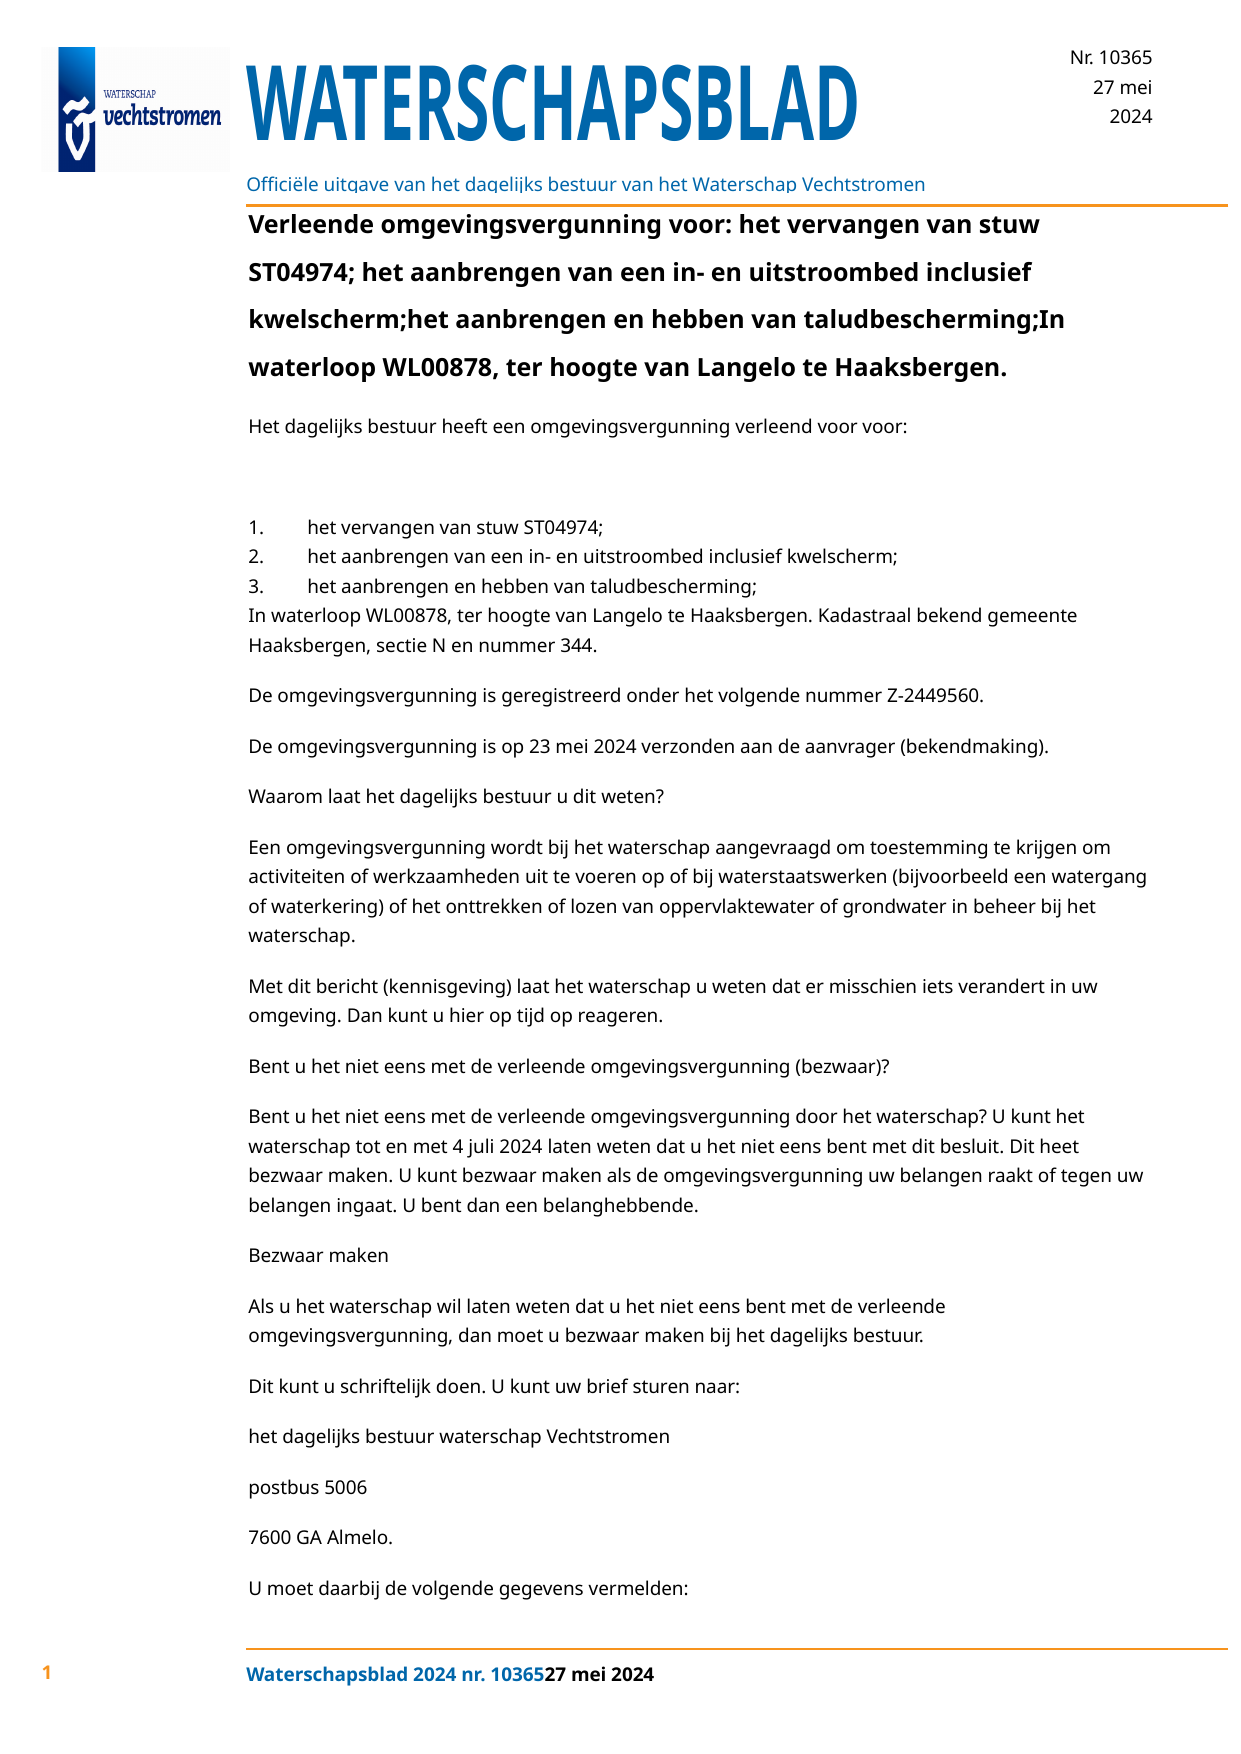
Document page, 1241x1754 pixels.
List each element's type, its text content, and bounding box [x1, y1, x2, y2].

text Met dit bericht (kennisgeving) laat het waterschap u weten dat er misschien iets verandert in uw omgeving. Dan kunt u hier op tijd op reageren. [248, 973, 1152, 1028]
text Dit kunt u schriftelijk doen. U kunt uw brief sturen naar: [248, 1373, 1152, 1399]
text 7600 GA Almelo. [248, 1524, 1152, 1550]
list het vervangen van stuw ST04974; [248, 514, 1152, 540]
text De omgevingsvergunning is geregistreerd onder het volgende nummer Z-2449560. [248, 683, 1152, 708]
text Het dagelijks bestuur heeft een omgevingsvergunning verleend voor voor: [248, 413, 1152, 439]
text Bezwaar maken [248, 1243, 1152, 1268]
text Een omgevingsvergunning wordt bij het waterschap aangevraagd om toestemming te krijgen om activiteiten of werkzaamheden uit te voeren op of bij waterstaatswerken (bijvoorbeeld een watergang of waterkering) of het onttrekken of lozen van oppervlaktewater of grondwater in beheer bij het waterschap. [248, 834, 1152, 948]
text postbus 5006 [248, 1474, 1152, 1500]
text Als u het waterschap wil laten weten dat u het niet eens bent met de verleende omgevingsvergunning, dan moet u bezwaar maken bij het dagelijks bestuur. [248, 1293, 1152, 1348]
text U moet daarbij de volgende gegevens vermelden: [248, 1575, 1152, 1601]
text Verleende omgevingsvergunning voor: het vervangen van stuw ST04974; het aanbrengen van een in- en uitstroombed inclusief kwelscherm;het aanbrengen en hebben van taludbescherming;In waterloop WL00878, ter hoogte van Langelo te Haaksbergen. [248, 207, 1152, 384]
list het aanbrengen van een in- en uitstroombed inclusief kwelscherm; [248, 543, 1152, 569]
picture [41, 47, 231, 172]
text De omgevingsvergunning is op 23 mei 2024 verzonden aan de aanvrager (bekendmaking). [248, 733, 1152, 759]
text Bent u het niet eens met de verleende omgevingsvergunning (bezwaar)? [248, 1053, 1152, 1079]
text Bent u het niet eens met de verleende omgevingsvergunning door het waterschap? U kunt het waterschap tot en met 4 juli 2024 laten weten dat u het niet eens bent met dit besluit. Dit heet bezwaar maken. U kunt bezwaar maken als de omgevingsvergunning uw belangen raakt of tegen uw belangen ingaat. U bent dan een belanghebbende. [248, 1103, 1152, 1218]
text Waarom laat het dagelijks bestuur u dit weten? [248, 783, 1152, 809]
text In waterloop WL00878, ter hoogte van Langelo te Haaksbergen. Kadastraal bekend gemeente Haaksbergen, sectie N en nummer 344. [248, 603, 1152, 658]
list het aanbrengen en hebben van taludbescherming; [248, 573, 1152, 599]
text het dagelijks bestuur waterschap Vechtstromen [248, 1423, 1152, 1449]
